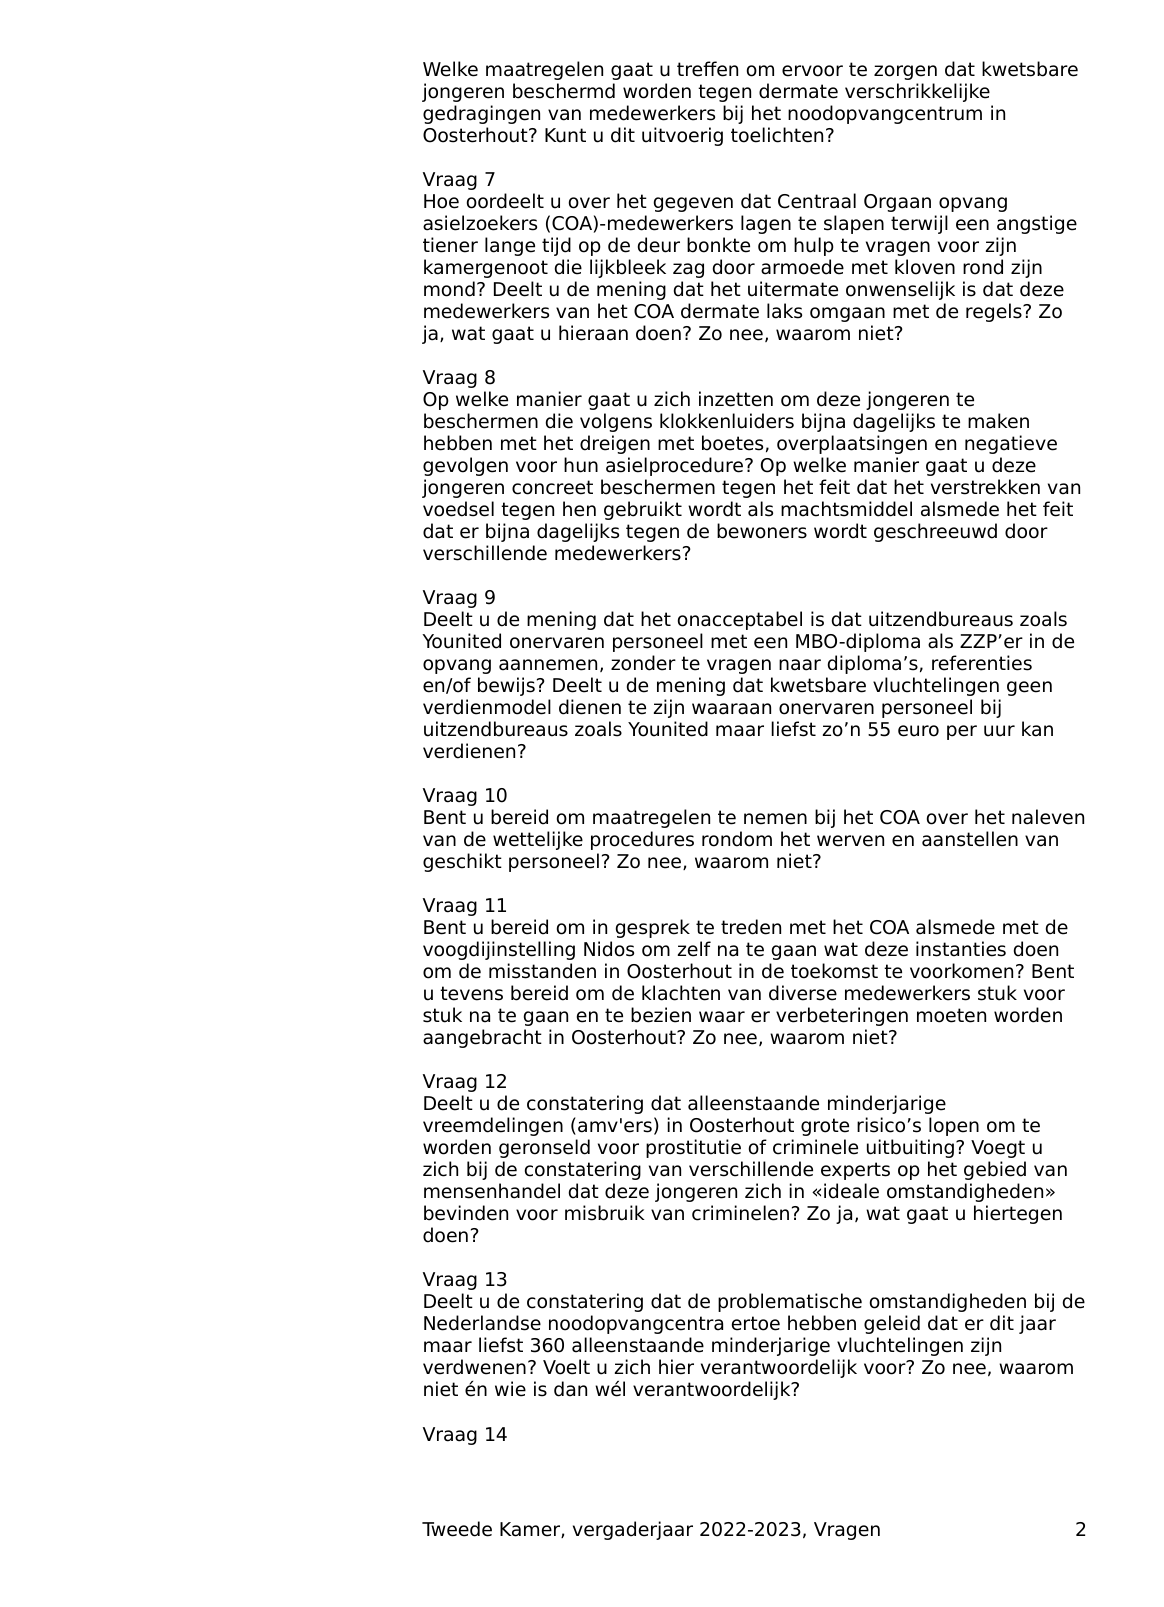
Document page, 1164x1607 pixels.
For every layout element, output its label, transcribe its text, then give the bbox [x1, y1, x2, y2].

text Welke maatregelen gaat u treffen om ervoor te zorgen dat kwetsbare jongeren beschermd worden tegen dermate verschrikkelijke gedragingen van medewerkers bij het noodopvangcentrum in Oosterhout? Kunt u dit uitvoerig toelichten? [422, 59, 1087, 147]
text Bent u bereid om in gesprek te treden met het COA alsmede met de voogdijinstelling Nidos om zelf na te gaan wat deze instanties doen om de misstanden in Oosterhout in de toekomst te voorkomen? Bent u tevens bereid om de klachten van diverse medewerkers stuk voor stuk na te gaan en te bezien waar er verbeteringen moeten worden aangebracht in Oosterhout? Zo nee, waarom niet? [422, 917, 1087, 1049]
text Hoe oordeelt u over het gegeven dat Centraal Orgaan opvang asielzoekers (COA)-medewerkers lagen te slapen terwijl een angstige tiener lange tijd op de deur bonkte om hulp te vragen voor zijn kamergenoot die lijkbleek zag door armoede met kloven rond zijn mond? Deelt u de mening dat het uitermate onwenselijk is dat deze medewerkers van het COA dermate laks omgaan met de regels? Zo ja, wat gaat u hieraan doen? Zo nee, waarom niet? [422, 191, 1087, 345]
text Vraag 9 [422, 587, 1087, 609]
text Deelt u de mening dat het onacceptabel is dat uitzendbureaus zoals Younited onervaren personeel met een MBO-diploma als ZZP’er in de opvang aannemen, zonder te vragen naar diploma’s, referenties en/of bewijs? Deelt u de mening dat kwetsbare vluchtelingen geen verdienmodel dienen te zijn waaraan onervaren personeel bij uitzendbureaus zoals Younited maar liefst zo’n 55 euro per uur kan verdienen? [422, 609, 1087, 763]
text Vraag 8 [422, 367, 1087, 389]
text Vraag 13 [422, 1269, 1087, 1291]
text Vraag 14 [422, 1423, 1087, 1445]
text Deelt u de constatering dat alleenstaande minderjarige vreemdelingen (amv'ers) in Oosterhout grote risico’s lopen om te worden geronseld voor prostitutie of criminele uitbuiting? Voegt u zich bij de constatering van verschillende experts op het gebied van mensenhandel dat deze jongeren zich in «ideale omstandigheden» bevinden voor misbruik van criminelen? Zo ja, wat gaat u hiertegen doen? [422, 1093, 1087, 1247]
text Deelt u de constatering dat de problematische omstandigheden bij de Nederlandse noodopvangcentra ertoe hebben geleid dat er dit jaar maar liefst 360 alleen­staan­de minderjari­ge vluchtelin­gen zijn verdwenen? Voelt u zich hier verantwoordelijk voor? Zo nee, waarom niet én wie is dan wél verantwoordelijk? [422, 1291, 1087, 1401]
text Bent u bereid om maatregelen te nemen bij het COA over het naleven van de wettelijke procedures rondom het werven en aanstellen van geschikt personeel? Zo nee, waarom niet? [422, 807, 1087, 873]
text Vraag 12 [422, 1071, 1087, 1093]
text Vraag 10 [422, 785, 1087, 807]
text Vraag 11 [422, 895, 1087, 917]
text Vraag 7 [422, 169, 1087, 191]
text Op welke manier gaat u zich inzetten om deze jongeren te beschermen die volgens klokkenluiders bijna dagelijks te maken hebben met het dreigen met boetes, overplaatsingen en negatieve gevolgen voor hun asielprocedure? Op welke manier gaat u deze jongeren concreet beschermen tegen het feit dat het verstrekken van voedsel tegen hen gebruikt wordt als machtsmiddel alsmede het feit dat er bijna dagelijks tegen de bewoners wordt geschreeuwd door verschillende medewerkers? [422, 389, 1087, 565]
